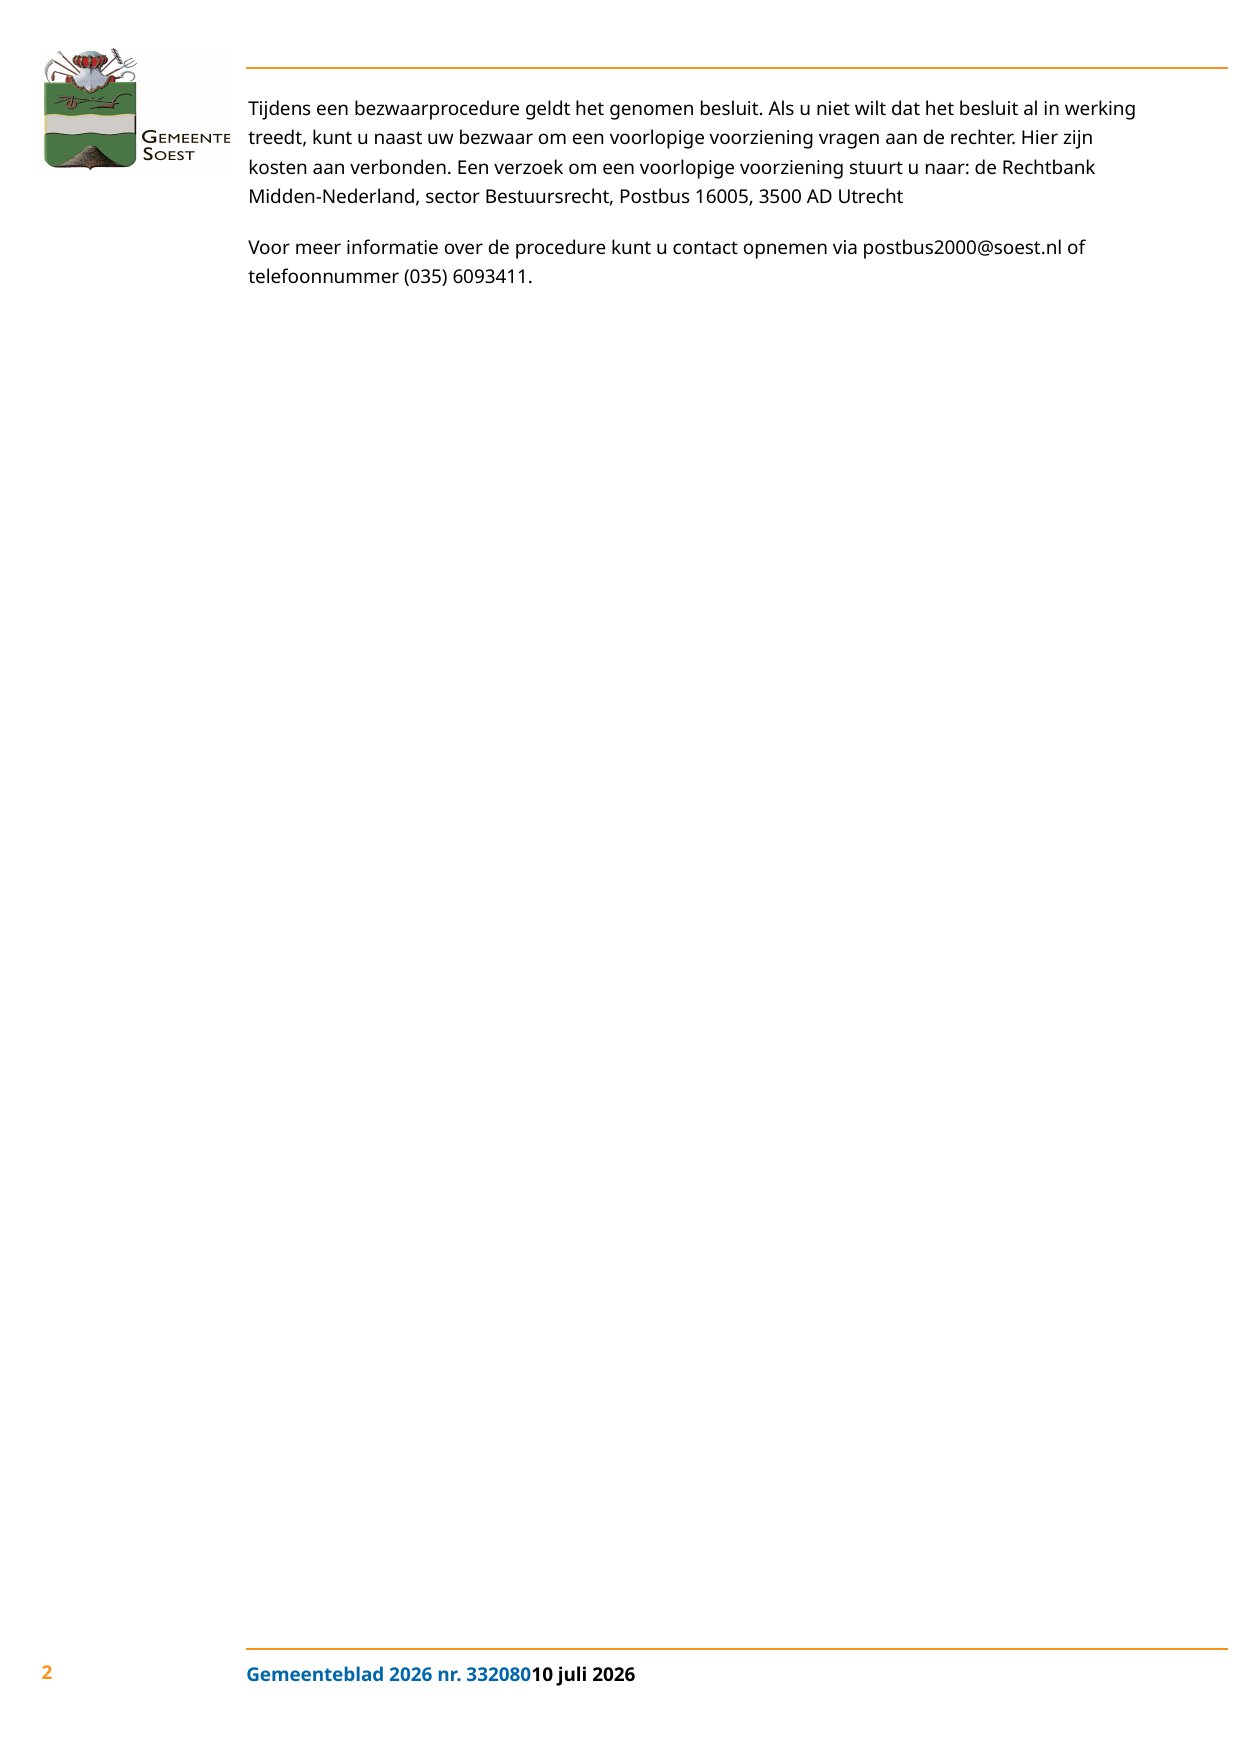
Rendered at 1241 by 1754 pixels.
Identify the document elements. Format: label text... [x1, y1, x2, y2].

picture [41, 47, 231, 172]
text Tijdens een bezwaarprocedure geldt het genomen besluit. Als u niet wilt dat het besluit al in werking treedt, kunt u naast uw bezwaar om een voorlopige voorziening vragen aan de rechter. Hier zijn kosten aan verbonden. Een verzoek om een voorlopige voorziening stuurt u naar: de Rechtbank Midden-Nederland, sector Bestuursrecht, Postbus 16005, 3500 AD Utrecht [248, 95, 1152, 209]
text Voor meer informatie over de procedure kunt u contact opnemen via postbus2000@soest.nl of telefoonnummer (035) 6093411. [248, 234, 1152, 289]
